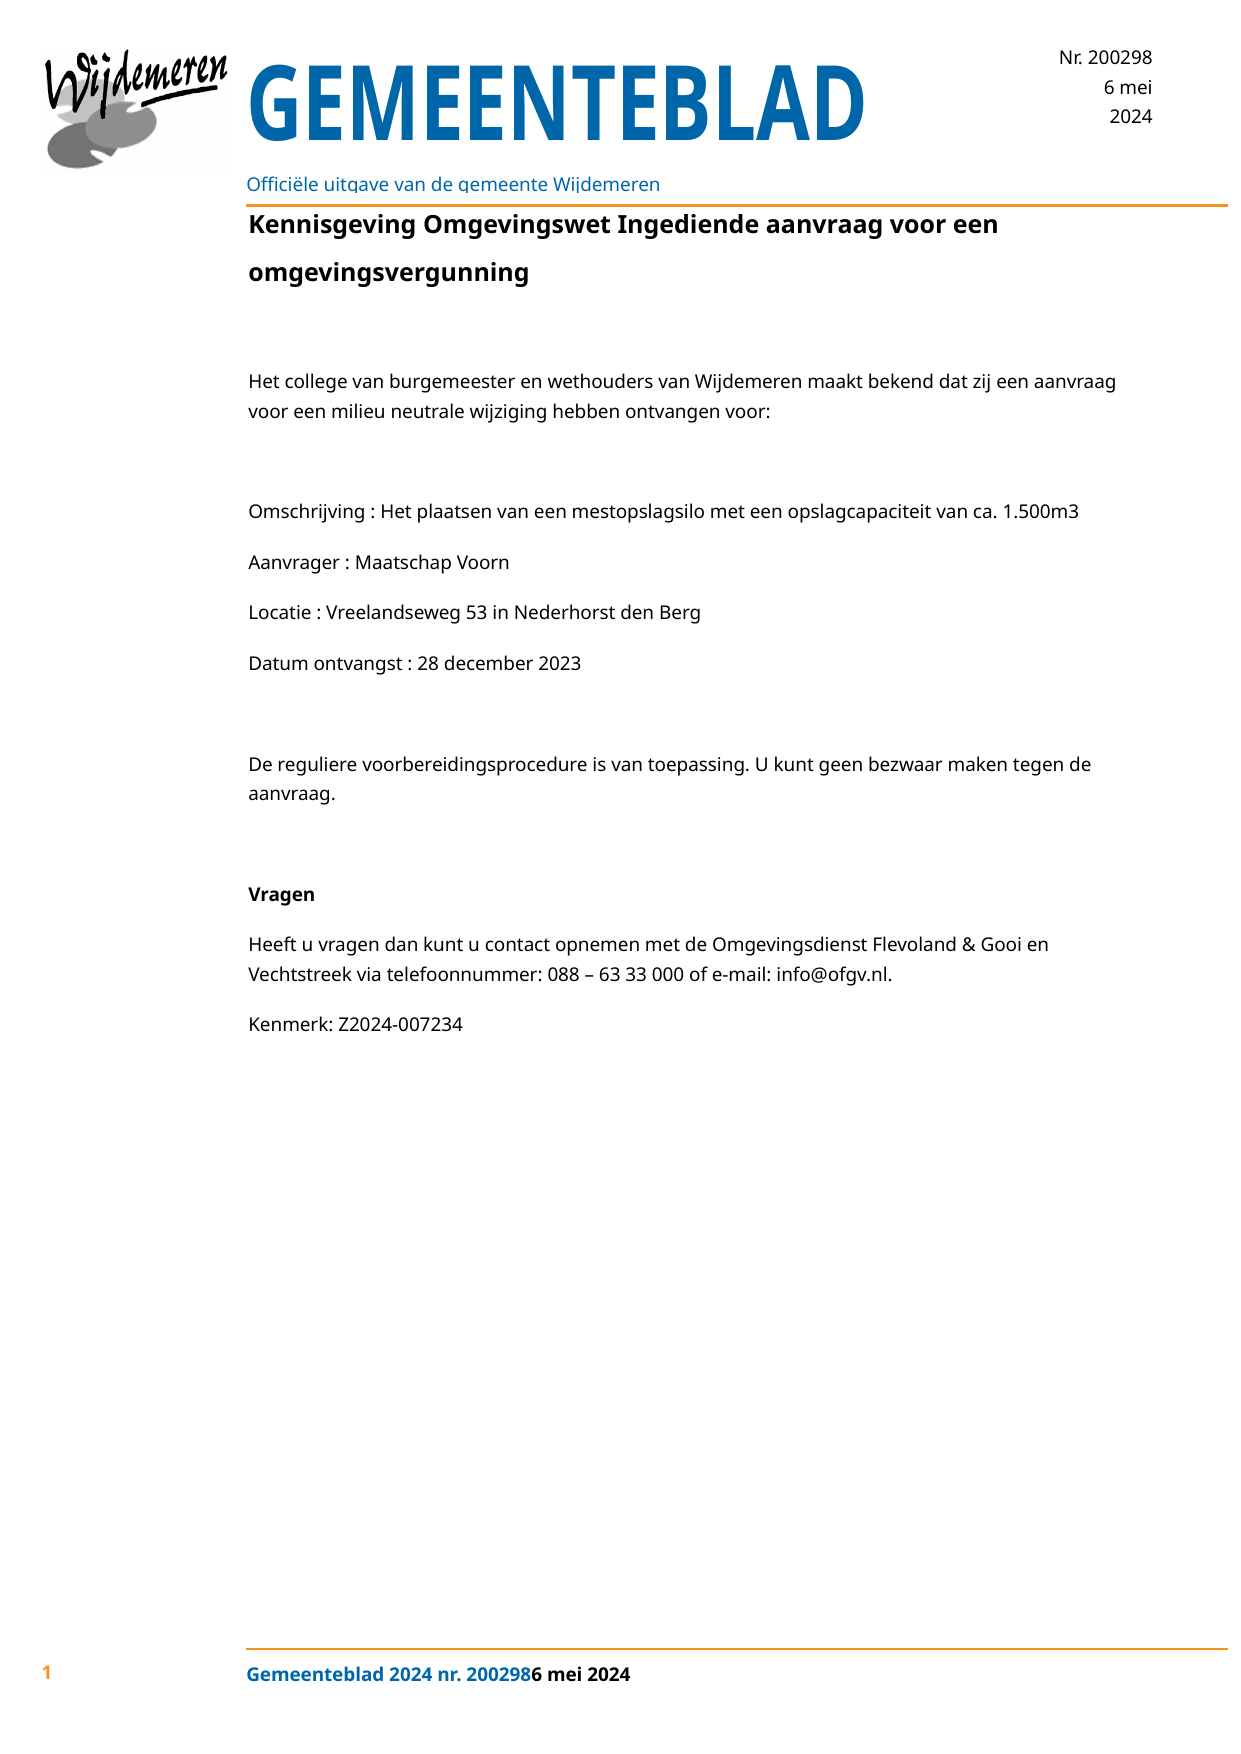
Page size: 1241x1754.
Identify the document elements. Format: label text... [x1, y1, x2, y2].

text Kennisgeving Omgevingswet Ingediende aanvraag voor een omgevingsvergunning [248, 207, 1152, 288]
text Heeft u vragen dan kunt u contact opnemen met de Omgevingsdienst Flevoland & Gooi en Vechtstreek via telefoonnummer: 088 – 63 33 000 of e-mail: info@ofgv.nl. [248, 932, 1152, 987]
text Locatie : Vreelandseweg 53 in Nederhorst den Berg [248, 599, 1152, 625]
text Kenmerk: Z2024-007234 [248, 1012, 1152, 1037]
text Het college van burgemeester en wethouders van Wijdemeren maakt bekend dat zij een aanvraag voor een milieu neutrale wijziging hebben ontvangen voor: [248, 368, 1152, 424]
picture [41, 47, 231, 172]
text Datum ontvangst : 28 december 2023 [248, 650, 1152, 676]
text Omschrijving : Het plaatsen van een mestopslagsilo met een opslagcapaciteit van ca. 1.500m3 [248, 499, 1152, 524]
text Aanvrager : Maatschap Voorn [248, 549, 1152, 575]
text Vragen [248, 881, 1152, 907]
text De reguliere voorbereidingsprocedure is van toepassing. U kunt geen bezwaar maken tegen de aanvraag. [248, 751, 1152, 806]
